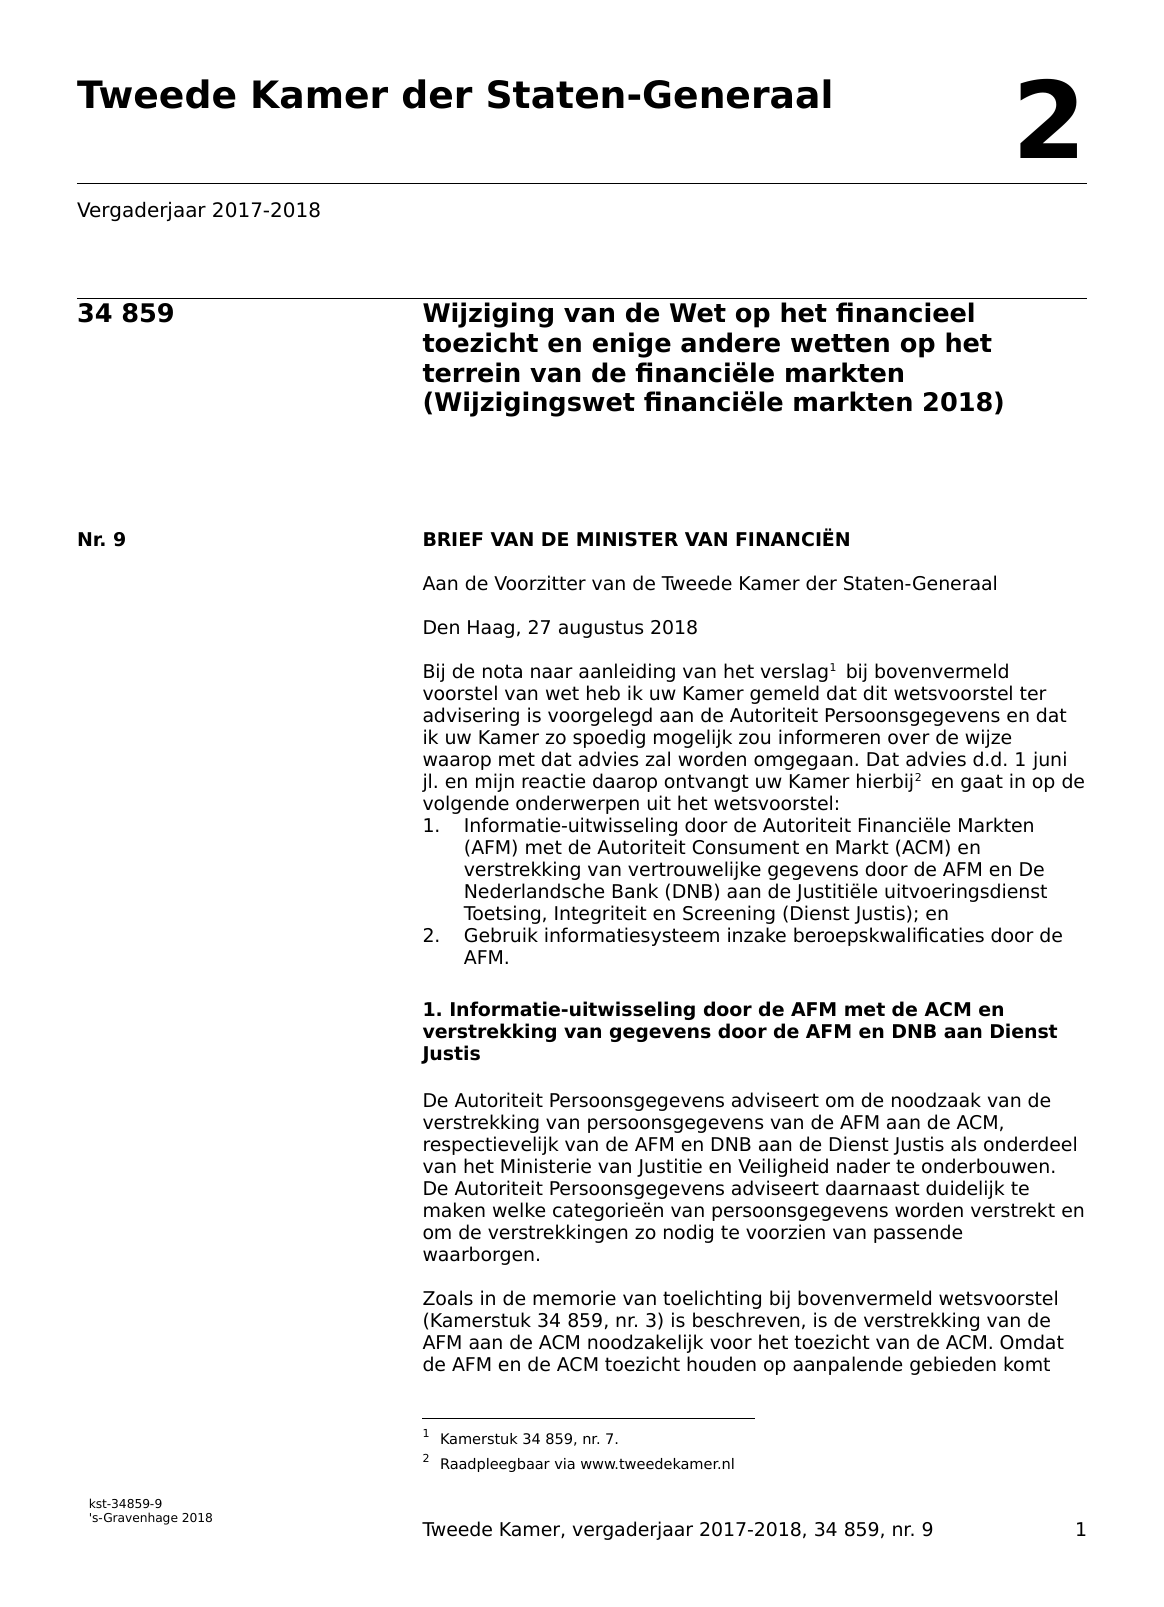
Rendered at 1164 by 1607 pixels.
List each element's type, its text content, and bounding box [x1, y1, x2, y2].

text 2. Gebruik informatiesysteem inzake beroepskwalificaties door de AFM. [422, 925, 1087, 969]
text Zoals in de memorie van toelichting bij bovenvermeld wetsvoorstel (Kamerstuk 34 859, nr. 3) is beschreven, is de verstrekking van de AFM aan de ACM noodzakelijk voor het toezicht van de ACM. Omdat de AFM en de ACM toezicht houden op aanpalende gebieden komt [422, 1288, 1087, 1376]
text 1. Informatie-uitwisseling door de Autoriteit Financiële Markten (AFM) met de Autoriteit Consument en Markt (ACM) en verstrekking van vertrouwelijke gegevens door de AFM en De Nederlandsche Bank (DNB) aan de Justitiële uitvoeringsdienst Toetsing, Integriteit en Screening (Dienst Justis); en [422, 815, 1087, 925]
text De Autoriteit Persoonsgegevens adviseert om de noodzaak van de verstrekking van persoonsgegevens van de AFM aan de ACM, respectievelijk van de AFM en DNB aan de Dienst Justis als onderdeel van het Ministerie van Justitie en Veiligheid nader te onderbouwen. De Autoriteit Persoonsgegevens adviseert daarnaast duidelijk te maken welke categorieën van persoonsgegevens worden verstrekt en om de verstrekkingen zo nodig te voorzien van passende waarborgen. [422, 1090, 1087, 1266]
table_header 2 [886, 59, 1087, 183]
text Aan de Voorzitter van de Tweede Kamer der Staten-Generaal [422, 573, 1087, 595]
text Kamerstuk 34 859, nr. 7. [422, 1427, 1087, 1449]
text Raadpleegbaar via www.tweedekamer.nl [422, 1452, 1087, 1474]
text Den Haag, 27 augustus 2018 [422, 617, 1087, 639]
subtitle 34 859 Wijziging van de Wet op het financieel toezicht en enige andere wetten op het terrein van de financiële markten (Wijzigingswet financiële markten 2018) [77, 299, 1087, 418]
text kst-34859-9 [88, 1497, 323, 1511]
subtitle Nr. 9 BRIEF VAN DE MINISTER VAN FINANCIËN [77, 529, 1087, 551]
subtitle 1. Informatie-uitwisseling door de AFM met de ACM en verstrekking van gegevens door de AFM en DNB aan Dienst Justis [422, 999, 1087, 1065]
text Bij de nota naar aanleiding van het verslag bij bovenvermeld voorstel van wet heb ik uw Kamer gemeld dat dit wetsvoorstel ter advisering is voorgelegd aan de Autoriteit Persoonsgegevens en dat ik uw Kamer zo spoedig mogelijk zou informeren over de wijze waarop met dat advies zal worden omgegaan. Dat advies d.d. 1 juni jl. en mijn reactie daarop ontvangt uw Kamer hierbij en gaat in op de volgende onderwerpen uit het wetsvoorstel: [422, 661, 1087, 815]
table_cell Vergaderjaar 2017-2018 [77, 184, 1087, 298]
text 's-Gravenhage 2018 [88, 1511, 323, 1525]
table_header Tweede Kamer der Staten-Generaal [77, 59, 886, 183]
